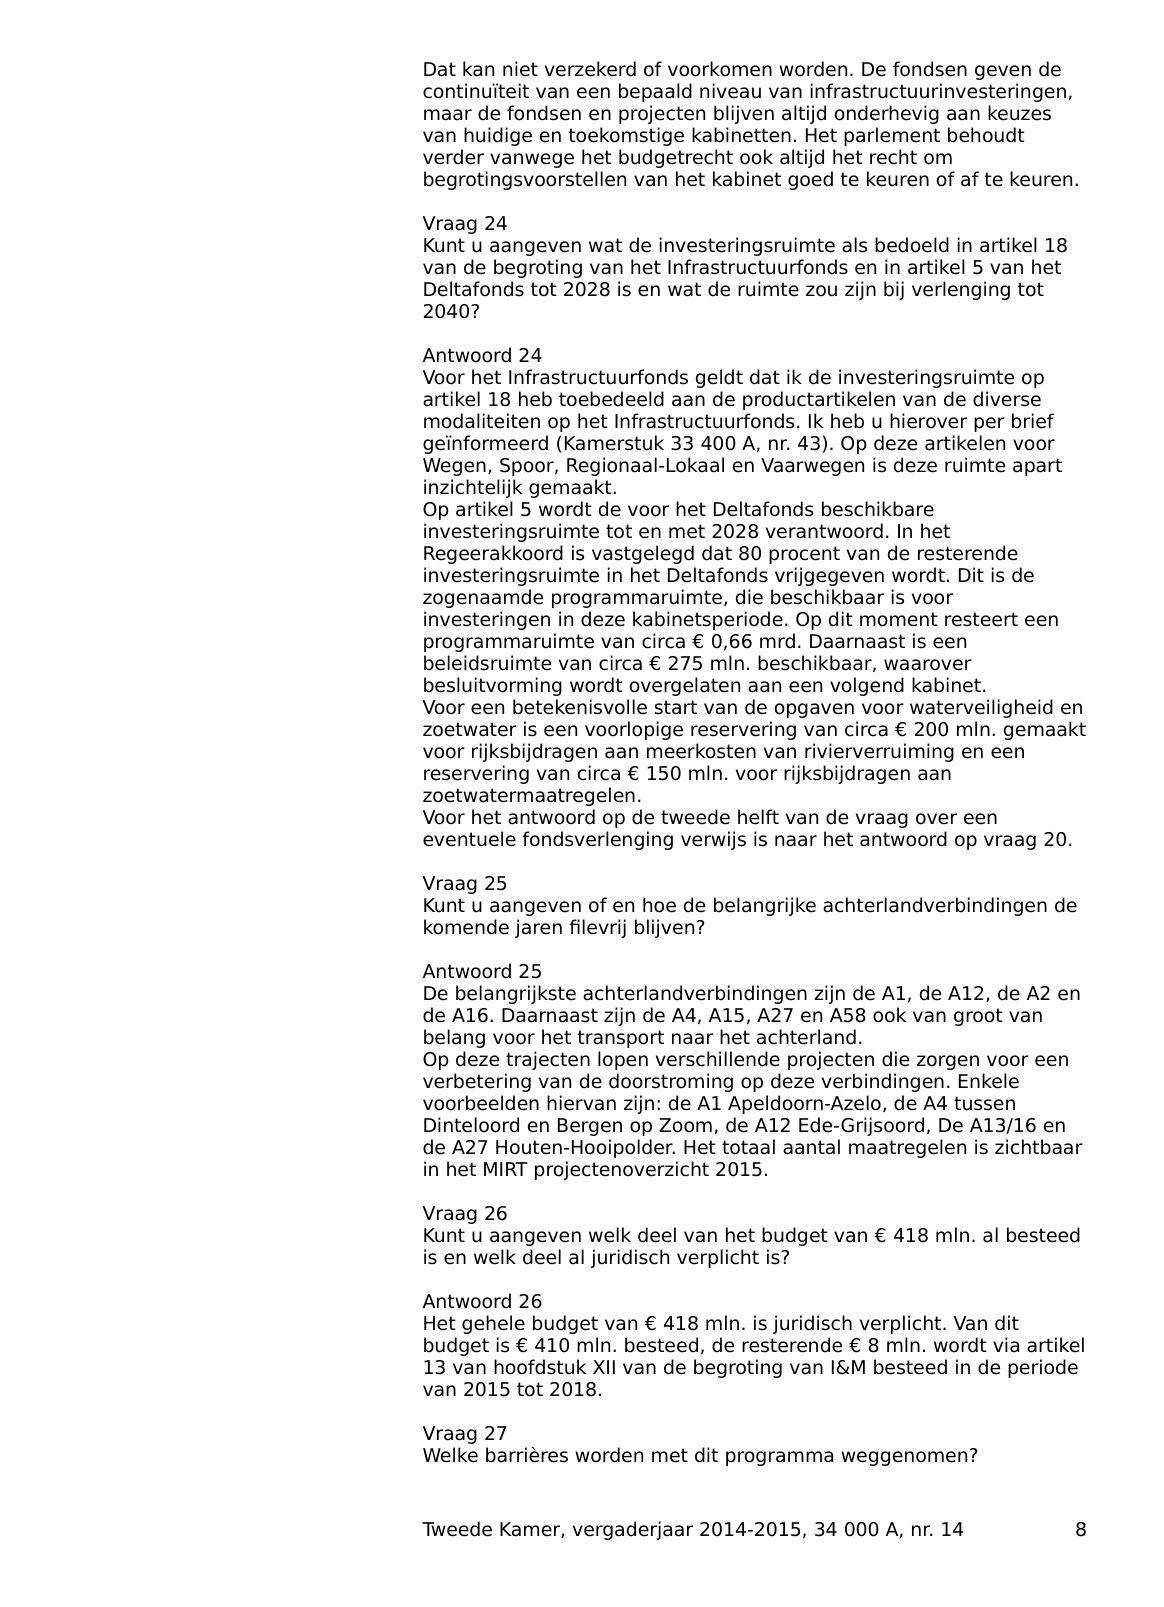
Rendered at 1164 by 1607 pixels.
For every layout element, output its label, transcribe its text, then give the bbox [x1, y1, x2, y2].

text Vraag 25 [422, 873, 1087, 895]
text Kunt u aangeven of en hoe de belangrijke achterlandverbindingen de komende jaren filevrij blijven? [422, 895, 1087, 939]
text Op deze trajecten lopen verschillende projecten die zorgen voor een verbetering van de doorstroming op deze verbindingen. Enkele voorbeelden hiervan zijn: de A1 Apeldoorn-Azelo, de A4 tussen Dinteloord en Bergen op Zoom, de A12 Ede-Grijsoord, De A13/16 en de A27 Houten-Hooipolder. Het totaal aantal maatregelen is zichtbaar in het MIRT projectenoverzicht 2015. [422, 1049, 1087, 1181]
text Vraag 26 [422, 1203, 1087, 1225]
text Vraag 27 [422, 1423, 1087, 1445]
text Op artikel 5 wordt de voor het Deltafonds beschikbare investeringsruimte tot en met 2028 verantwoord. In het Regeerakkoord is vastgelegd dat 80 procent van de resterende investeringsruimte in het Deltafonds vrijgegeven wordt. Dit is de zogenaamde programmaruimte, die beschikbaar is voor investeringen in deze kabinetsperiode. Op dit moment resteert een programmaruimte van circa € 0,66 mrd. Daarnaast is een beleidsruimte van circa € 275 mln. beschikbaar, waarover besluitvorming wordt overgelaten aan een volgend kabinet. [422, 499, 1087, 697]
text Welke barrières worden met dit programma weggenomen? [422, 1445, 1087, 1467]
text Voor het antwoord op de tweede helft van de vraag over een eventuele fondsverlenging verwijs is naar het antwoord op vraag 20. [422, 807, 1087, 851]
text Voor het Infrastructuurfonds geldt dat ik de investeringsruimte op artikel 18 heb toebedeeld aan de productartikelen van de diverse modaliteiten op het Infrastructuurfonds. Ik heb u hierover per brief geïnformeerd (Kamerstuk 33 400 A, nr. 43). Op deze artikelen voor Wegen, Spoor, Regionaal-Lokaal en Vaarwegen is deze ruimte apart inzichtelijk gemaakt. [422, 367, 1087, 499]
text Kunt u aangeven wat de investeringsruimte als bedoeld in artikel 18 van de begroting van het Infrastructuurfonds en in artikel 5 van het Deltafonds tot 2028 is en wat de ruimte zou zijn bij verlenging tot 2040? [422, 235, 1087, 323]
text De belangrijkste achterlandverbindingen zijn de A1, de A12, de A2 en de A16. Daarnaast zijn de A4, A15, A27 en A58 ook van groot van belang voor het transport naar het achterland. [422, 983, 1087, 1049]
text Vraag 24 [422, 213, 1087, 235]
text Kunt u aangeven welk deel van het budget van € 418 mln. al besteed is en welk deel al juridisch verplicht is? [422, 1225, 1087, 1269]
text Antwoord 24 [422, 345, 1087, 367]
text Antwoord 26 [422, 1291, 1087, 1313]
text Voor een betekenisvolle start van de opgaven voor waterveiligheid en zoetwater is een voorlopige reservering van circa € 200 mln. gemaakt voor rijksbijdragen aan meerkosten van rivierverruiming en een reservering van circa € 150 mln. voor rijksbijdragen aan zoetwatermaatregelen. [422, 697, 1087, 807]
text Dat kan niet verzekerd of voorkomen worden. De fondsen geven de continuïteit van een bepaald niveau van infrastructuurinvesteringen, maar de fondsen en projecten blijven altijd onderhevig aan keuzes van huidige en toekomstige kabinetten. Het parlement behoudt verder vanwege het budgetrecht ook altijd het recht om begrotingsvoorstellen van het kabinet goed te keuren of af te keuren. [422, 59, 1087, 191]
text Antwoord 25 [422, 961, 1087, 983]
text Het gehele budget van € 418 mln. is juridisch verplicht. Van dit budget is € 410 mln. besteed, de resterende € 8 mln. wordt via artikel 13 van hoofdstuk XII van de begroting van I&M besteed in de periode van 2015 tot 2018. [422, 1313, 1087, 1401]
